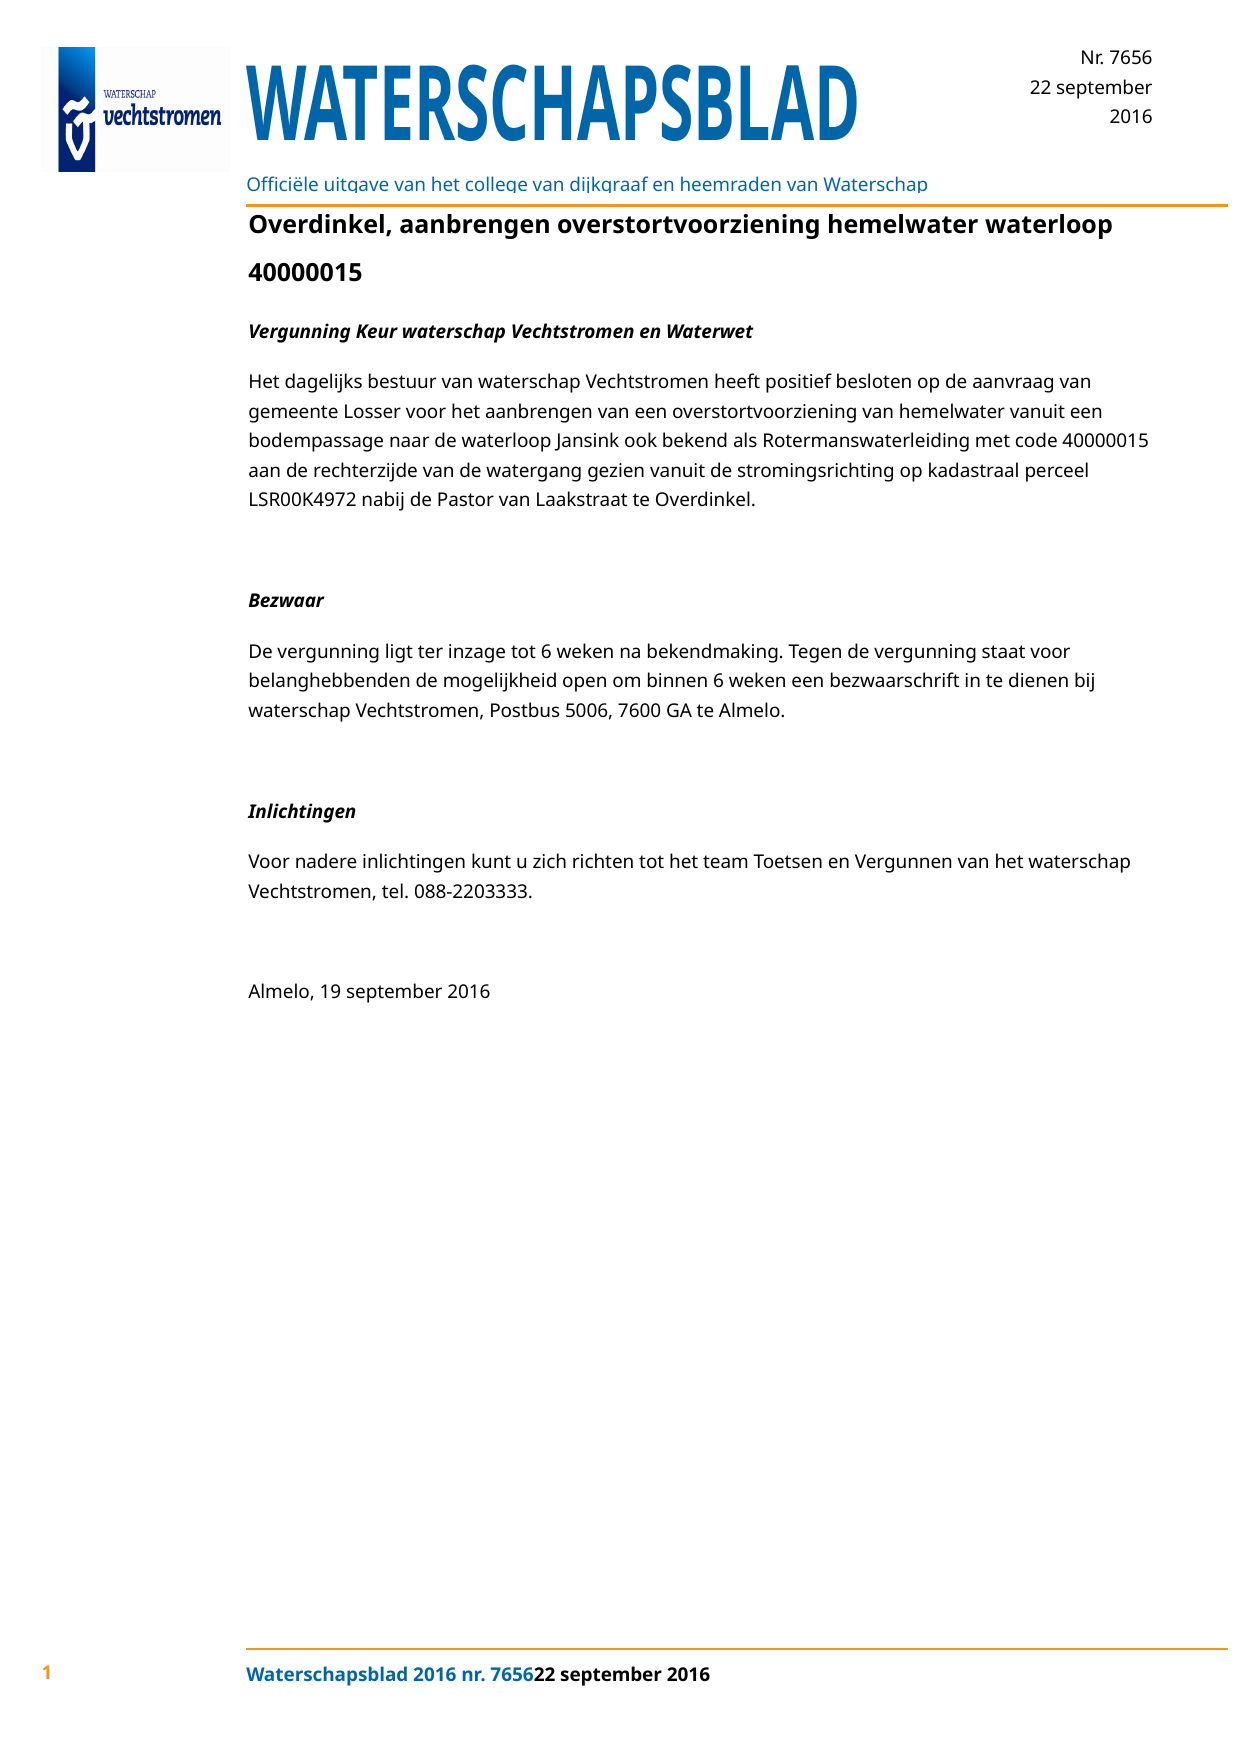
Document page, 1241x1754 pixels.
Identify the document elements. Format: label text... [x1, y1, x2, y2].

text Vergunning Keur waterschap Vechtstromen en Waterwet [248, 318, 1152, 344]
text Bezwaar [248, 587, 1152, 613]
text Het dagelijks bestuur van waterschap Vechtstromen heeft positief besloten op de aanvraag van gemeente Losser voor het aanbrengen van een overstortvoorziening van hemelwater vanuit een bodempassage naar de waterloop Jansink ook bekend als Rotermanswaterleiding met code 40000015 aan de rechterzijde van de watergang gezien vanuit de stromingsrichting op kadastraal perceel LSR00K4972 nabij de Pastor van Laakstraat te Overdinkel. [248, 368, 1152, 512]
text Voor nadere inlichtingen kunt u zich richten tot het team Toetsen en Vergunnen van het waterschap Vechtstromen, tel. 088-2203333. [248, 848, 1152, 904]
text De vergunning ligt ter inzage tot 6 weken na bekendmaking. Tegen de vergunning staat voor belanghebbenden de mogelijkheid open om binnen 6 weken een bezwaarschrift in te dienen bij waterschap Vechtstromen, Postbus 5006, 7600 GA te Almelo. [248, 638, 1152, 723]
picture [41, 47, 231, 172]
text Overdinkel, aanbrengen overstortvoorziening hemelwater waterloop 40000015 [248, 207, 1152, 288]
text Almelo, 19 september 2016 [248, 979, 1152, 1004]
text Inlichtingen [248, 798, 1152, 824]
